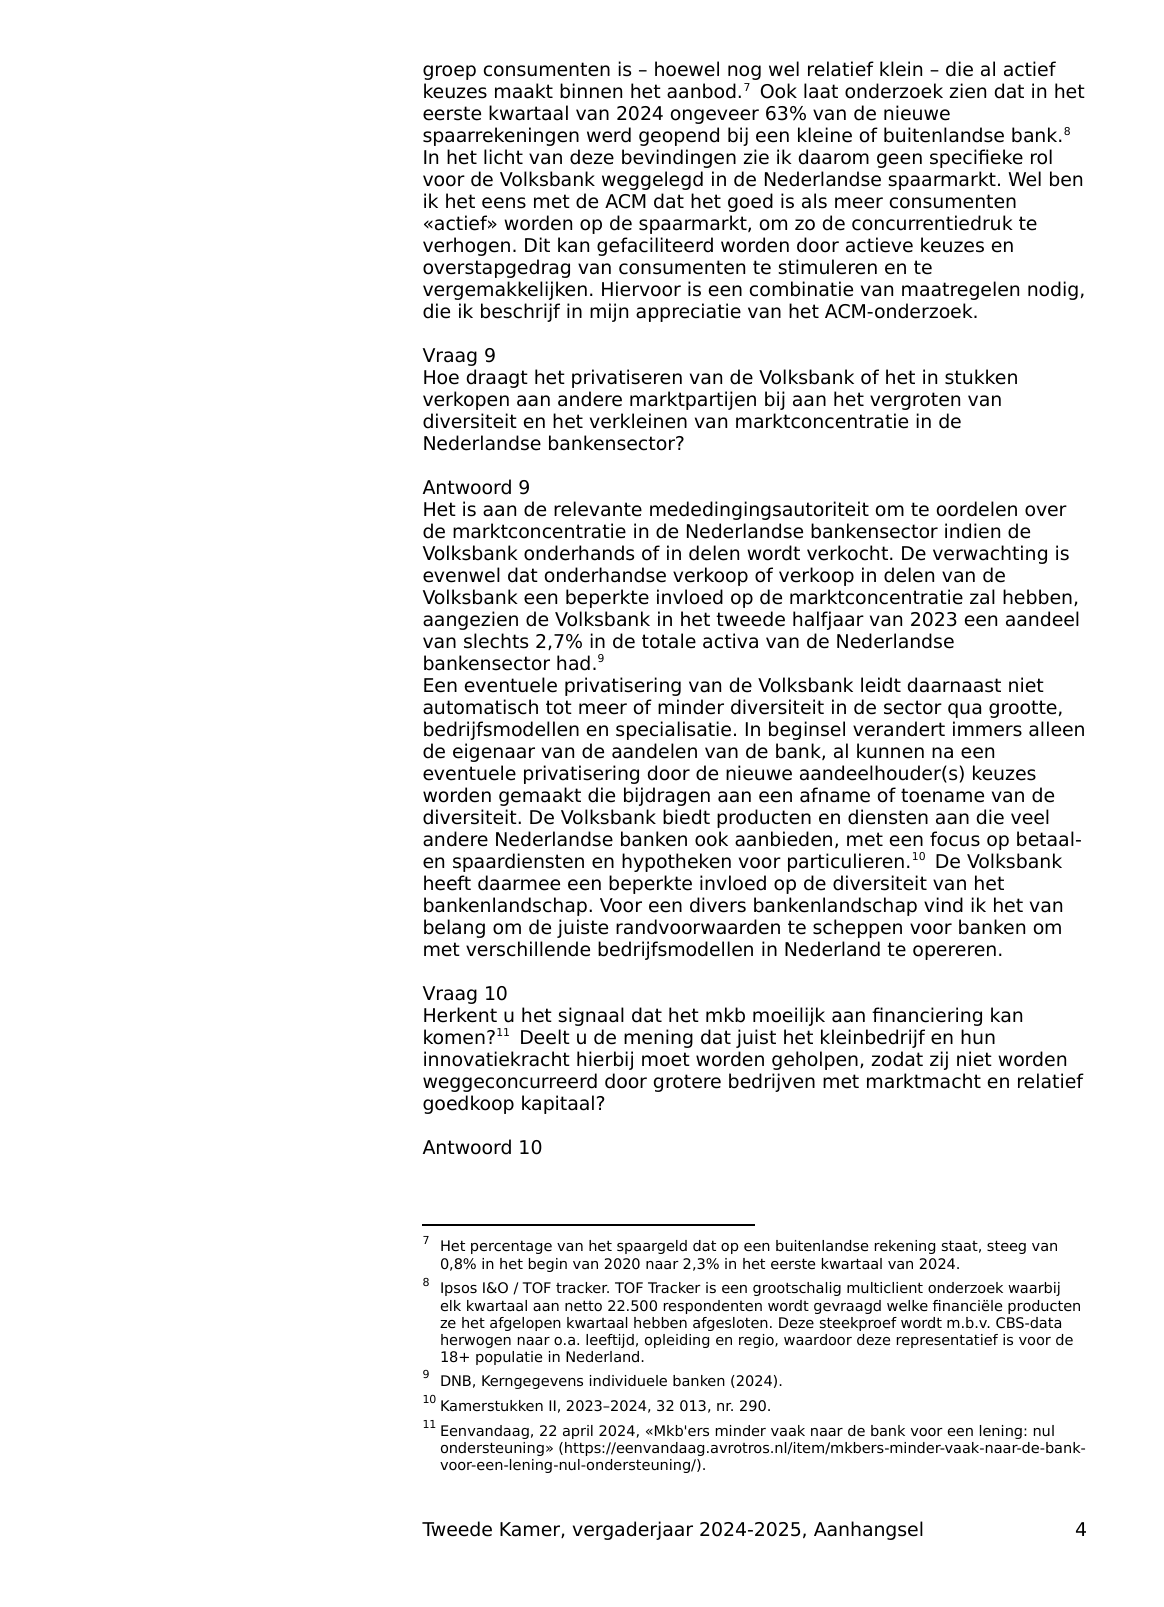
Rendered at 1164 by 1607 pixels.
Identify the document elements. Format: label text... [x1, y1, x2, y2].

text Ipsos I&O / TOF tracker. TOF Tracker is een grootschalig multiclient onderzoek waarbij elk kwartaal aan netto 22.500 respondenten wordt gevraagd welke financiële producten ze het afgelopen kwartaal hebben afgesloten. Deze steekproef wordt m.b.v. CBS-data herwogen naar o.a. leeftijd, opleiding en regio, waardoor deze representatief is voor de 18+ populatie in Nederland. [422, 1276, 1087, 1366]
text In het licht van deze bevindingen zie ik daarom geen specifieke rol voor de Volksbank weggelegd in de Nederlandse spaarmarkt. Wel ben ik het eens met de ACM dat het goed is als meer consumenten «actief» worden op de spaarmarkt, om zo de concurrentiedruk te verhogen. Dit kan gefaciliteerd worden door actieve keuzes en overstapgedrag van consumenten te stimuleren en te vergemakkelijken. Hiervoor is een combinatie van maatregelen nodig, die ik beschrijf in mijn appreciatie van het ACM-onderzoek. [422, 147, 1087, 323]
text Een eventuele privatisering van de Volksbank leidt daarnaast niet automatisch tot meer of minder diversiteit in de sector qua grootte, bedrijfsmodellen en specialisatie. In beginsel verandert immers alleen de eigenaar van de aandelen van de bank, al kunnen na een eventuele privatisering door de nieuwe aandeelhouder(s) keuzes worden gemaakt die bijdragen aan een afname of toename van de diversiteit. De Volksbank biedt producten en diensten aan die veel andere Nederlandse banken ook aanbieden, met een focus op betaal- en spaardiensten en hypotheken voor particulieren. De Volksbank heeft daarmee een beperkte invloed op de diversiteit van het bankenlandschap. Voor een divers bankenlandschap vind ik het van belang om de juiste randvoorwaarden te scheppen voor banken om met verschillende bedrijfsmodellen in Nederland te opereren. [422, 675, 1087, 961]
text Kamerstukken II, 2023–2024, 32 013, nr. 290. [422, 1393, 1087, 1416]
text Het percentage van het spaargeld dat op een buitenlandse rekening staat, steeg van 0,8% in het begin van 2020 naar 2,3% in het eerste kwartaal van 2024. [422, 1234, 1087, 1273]
text Vraag 10 [422, 983, 1087, 1005]
text Antwoord 9 [422, 477, 1087, 499]
text DNB, Kerngegevens individuele banken (2024). [422, 1368, 1087, 1391]
text Antwoord 10 [422, 1137, 1087, 1159]
text Vraag 9 [422, 345, 1087, 367]
text Hoe draagt het privatiseren van de Volksbank of het in stukken verkopen aan andere marktpartijen bij aan het vergroten van diversiteit en het verkleinen van marktconcentratie in de Nederlandse bankensector? [422, 367, 1087, 455]
text Het is aan de relevante mededingingsautoriteit om te oordelen over de marktconcentratie in de Nederlandse bankensector indien de Volksbank onderhands of in delen wordt verkocht. De verwachting is evenwel dat onderhandse verkoop of verkoop in delen van de Volksbank een beperkte invloed op de marktconcentratie zal hebben, aangezien de Volksbank in het tweede halfjaar van 2023 een aandeel van slechts 2,7% in de totale activa van de Nederlandse bankensector had. [422, 499, 1087, 675]
text Herkent u het signaal dat het mkb moeilijk aan financiering kan komen? Deelt u de mening dat juist het kleinbedrijf en hun innovatiekracht hierbij moet worden geholpen, zodat zij niet worden weggeconcurreerd door grotere bedrijven met marktmacht en relatief goedkoop kapitaal? [422, 1005, 1087, 1115]
text groep consumenten is – hoewel nog wel relatief klein – die al actief keuzes maakt binnen het aanbod. Ook laat onderzoek zien dat in het eerste kwartaal van 2024 ongeveer 63% van de nieuwe spaarrekeningen werd geopend bij een kleine of buitenlandse bank. [422, 59, 1087, 147]
text Eenvandaag, 22 april 2024, «Mkb'ers minder vaak naar de bank voor een lening: nul ondersteuning» (https://eenvandaag.avrotros.nl/item/mkbers-minder-vaak-naar-de-bank-voor-een-lening-nul-ondersteuning/). [422, 1418, 1087, 1474]
